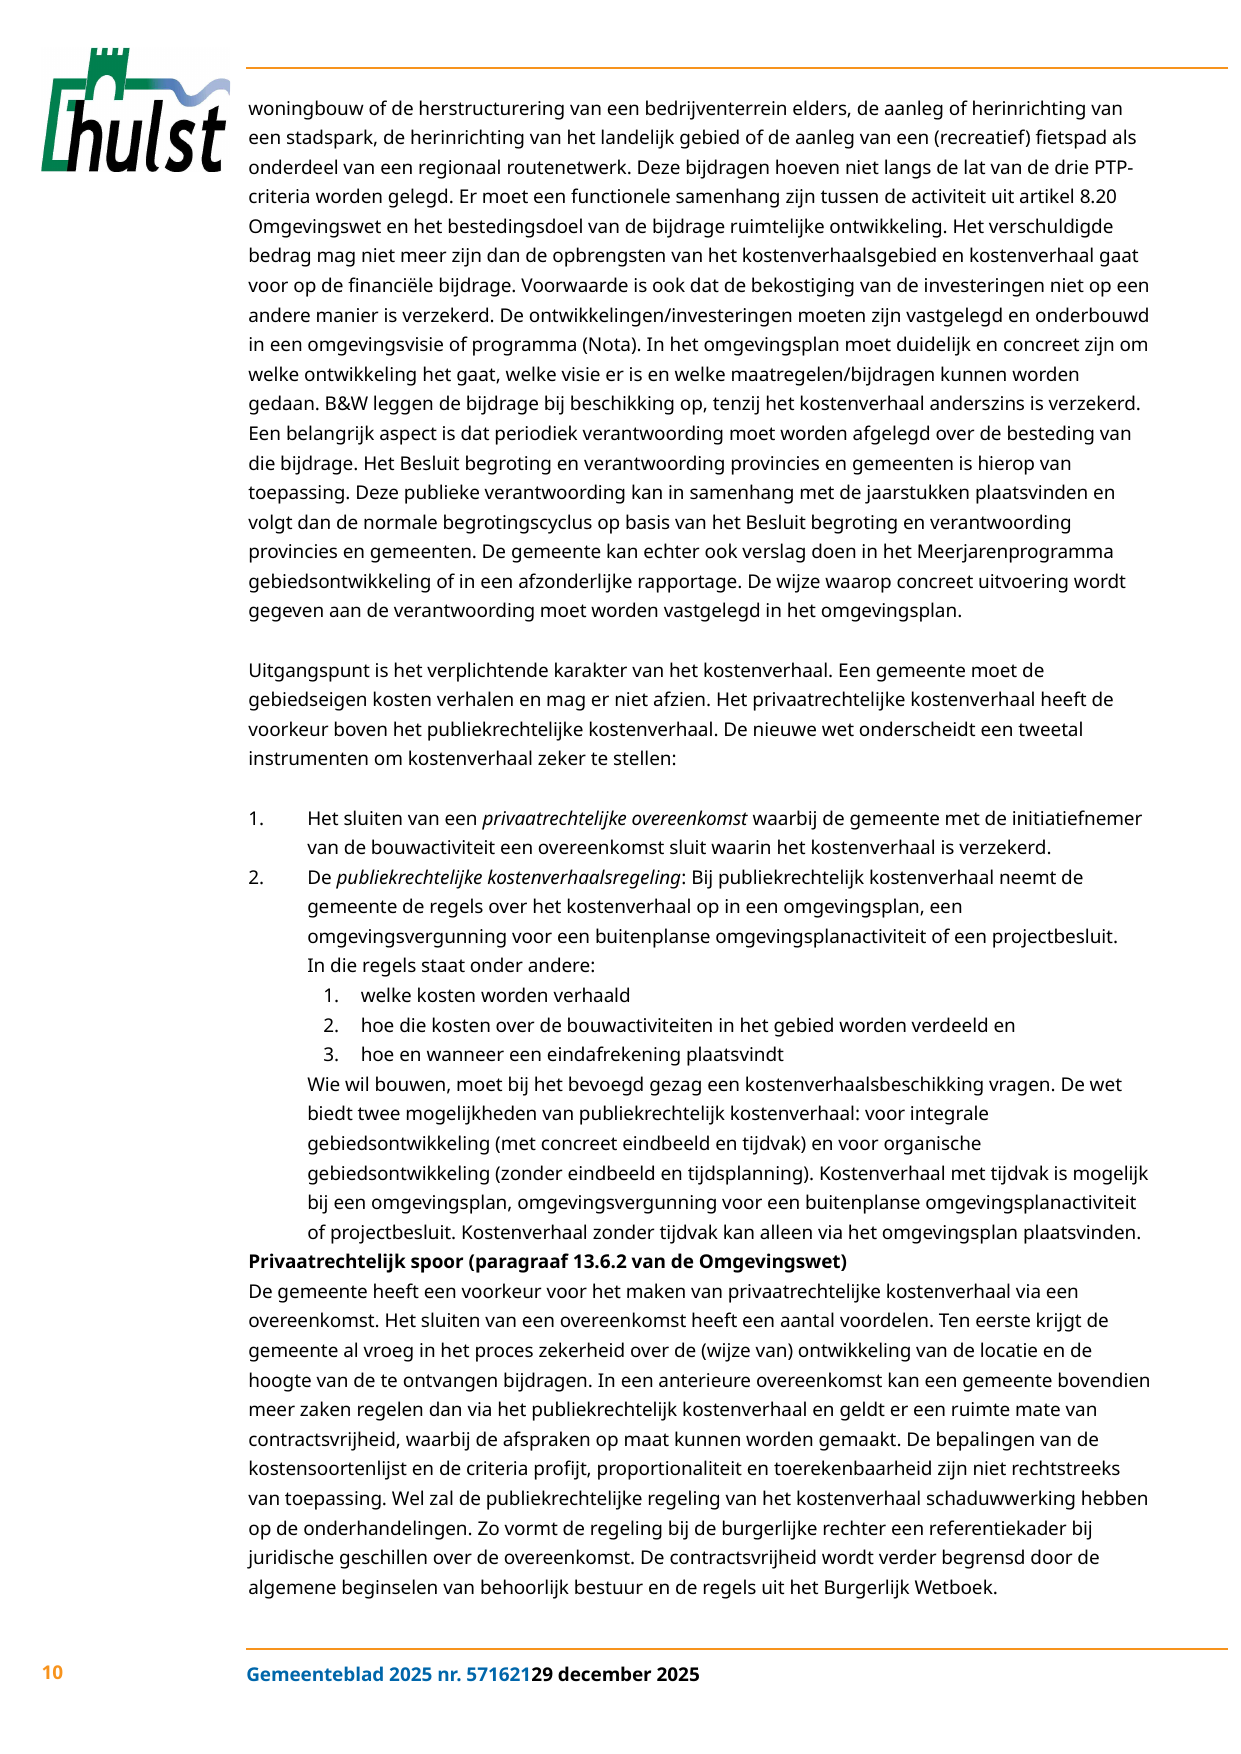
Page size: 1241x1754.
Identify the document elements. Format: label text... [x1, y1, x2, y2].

text Privaatrechtelijk spoor (paragraaf 13.6.2 van de Omgevingswet) [248, 1248, 1152, 1274]
list De publiekrechtelijke kostenverhaalsregeling: Bij publiekrechtelijk kostenverhaal neemt de gemeente de regels over het kostenverhaal op in een omgevingsplan, een omgevingsvergunning voor een buitenplanse omgevingsplanactiviteit of een projectbesluit. [248, 864, 1152, 949]
list hoe en wanneer een eindafrekening plaatsvindt [323, 1041, 1152, 1067]
list welke kosten worden verhaald [323, 982, 1152, 1008]
text De gemeente heeft een voorkeur voor het maken van privaatrechtelijke kostenverhaal via een overeenkomst. Het sluiten van een overeenkomst heeft een aantal voordelen. Ten eerste krijgt de gemeente al vroeg in het proces zekerheid over de (wijze van) ontwikkeling van de locatie en de hoogte van de te ontvangen bijdragen. In een anterieure overeenkomst kan een gemeente bovendien meer zaken regelen dan via het publiekrechtelijk kostenverhaal en geldt er een ruimte mate van contractsvrijheid, waarbij de afspraken op maat kunnen worden gemaakt. De bepalingen van de kostensoortenlijst en de criteria profijt, proportionaliteit en toerekenbaarheid zijn niet rechtstreeks van toepassing. Wel zal de publiekrechtelijke regeling van het kostenverhaal schaduwwerking hebben op de onderhandelingen. Zo vormt de regeling bij de burgerlijke rechter een referentiekader bij juridische geschillen over de overeenkomst. De contractsvrijheid wordt verder begrensd door de algemene beginselen van behoorlijk bestuur en de regels uit het Burgerlijk Wetboek. [248, 1278, 1152, 1600]
list In die regels staat onder andere: [248, 953, 1152, 978]
list Wie wil bouwen, moet bij het bevoegd gezag een kostenverhaalsbeschikking vragen. De wet biedt twee mogelijkheden van publiekrechtelijk kostenverhaal: voor integrale gebiedsontwikkeling (met concreet eindbeeld en tijdvak) en voor organische gebiedsontwikkeling (zonder eindbeeld en tijdsplanning). Kostenverhaal met tijdvak is mogelijk bij een omgevingsplan, omgevingsvergunning voor een buitenplanse omgevingsplanactiviteit of projectbesluit. Kostenverhaal zonder tijdvak kan alleen via het omgevingsplan plaatsvinden. [248, 1071, 1152, 1245]
text woningbouw of de herstructurering van een bedrijventerrein elders, de aanleg of herinrichting van een stadspark, de herinrichting van het landelijk gebied of de aanleg van een (recreatief) fietspad als onderdeel van een regionaal routenetwerk. Deze bijdragen hoeven niet langs de lat van de drie PTP-criteria worden gelegd. Er moet een functionele samenhang zijn tussen de activiteit uit artikel 8.20 Omgevingswet en het bestedingsdoel van de bijdrage ruimtelijke ontwikkeling. Het verschuldigde bedrag mag niet meer zijn dan de opbrengsten van het kostenverhaalsgebied en kostenverhaal gaat voor op de financiële bijdrage. Voorwaarde is ook dat de bekostiging van de investeringen niet op een andere manier is verzekerd. De ontwikkelingen/investeringen moeten zijn vastgelegd en onderbouwd in een omgevingsvisie of programma (Nota). In het omgevingsplan moet duidelijk en concreet zijn om welke ontwikkeling het gaat, welke visie er is en welke maatregelen/bijdragen kunnen worden gedaan. B&W leggen de bijdrage bij beschikking op, tenzij het kostenverhaal anderszins is verzekerd. [248, 95, 1152, 416]
text Een belangrijk aspect is dat periodiek verantwoording moet worden afgelegd over de besteding van die bijdrage. Het Besluit begroting en verantwoording provincies en gemeenten is hierop van toepassing. Deze publieke verantwoording kan in samenhang met de jaarstukken plaatsvinden en volgt dan de normale begrotingscyclus op basis van het Besluit begroting en verantwoording provincies en gemeenten. De gemeente kan echter ook verslag doen in het Meerjarenprogramma gebiedsontwikkeling of in een afzonderlijke rapportage. De wijze waarop concreet uitvoering wordt gegeven aan de verantwoording moet worden vastgelegd in het omgevingsplan. [248, 420, 1152, 623]
list Het sluiten van een privaatrechtelijke overeenkomst waarbij de gemeente met de initiatiefnemer van de bouwactiviteit een overeenkomst sluit waarin het kostenverhaal is verzekerd. [248, 805, 1152, 860]
text Uitgangspunt is het verplichtende karakter van het kostenverhaal. Een gemeente moet de gebiedseigen kosten verhalen en mag er niet afzien. Het privaatrechtelijke kostenverhaal heeft de voorkeur boven het publiekrechtelijke kostenverhaal. De nieuwe wet onderscheidt een tweetal instrumenten om kostenverhaal zeker te stellen: [248, 657, 1152, 771]
list hoe die kosten over de bouwactiviteiten in het gebied worden verdeeld en [323, 1012, 1152, 1038]
picture [41, 47, 231, 172]
